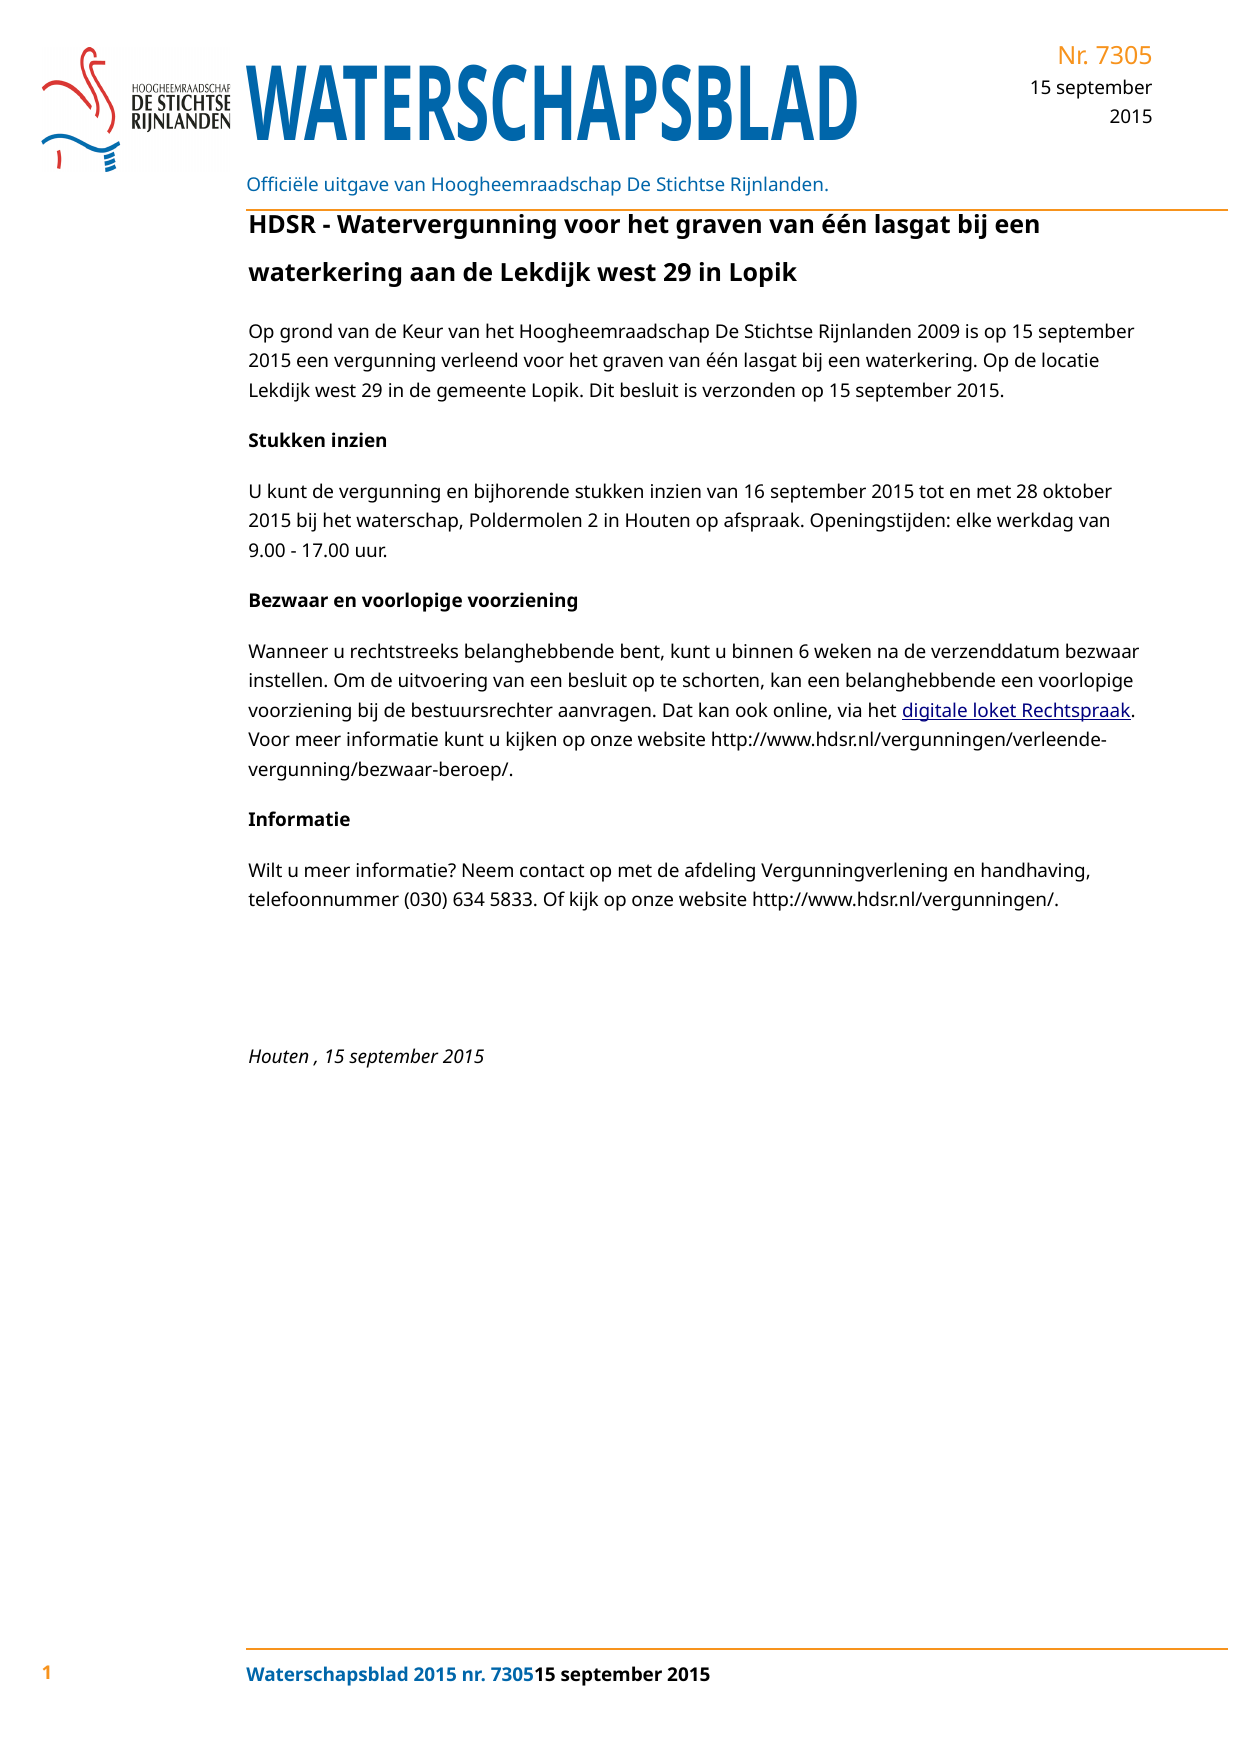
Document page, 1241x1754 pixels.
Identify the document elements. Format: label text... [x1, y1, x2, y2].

text U kunt de vergunning en bijhorende stukken inzien van 16 september 2015 tot en met 28 oktober 2015 bij het waterschap, Poldermolen 2 in Houten op afspraak. Openingstijden: elke werkdag van 9.00 - 17.00 uur. [248, 478, 1152, 563]
text Op grond van de Keur van het Hoogheemraadschap De Stichtse Rijnlanden 2009 is op 15 september 2015 een vergunning verleend voor het graven van één lasgat bij een waterkering. Op de locatie Lekdijk west 29 in de gemeente Lopik. Dit besluit is verzonden op 15 september 2015. [248, 318, 1152, 403]
text Houten , 15 september 2015 [248, 1043, 1152, 1068]
text Wanneer u rechtstreeks belanghebbende bent, kunt u binnen 6 weken na de verzenddatum bezwaar instellen. Om de uitvoering van een besluit op te schorten, kan een belanghebbende een voorlopige voorziening bij de bestuursrechter aanvragen. Dat kan ook online, via het digitale loket Rechtspraak. Voor meer informatie kunt u kijken op onze website http://www.hdsr.nl/vergunningen/verleende-vergunning/bezwaar-beroep/. [248, 638, 1152, 782]
text Informatie [248, 807, 1152, 832]
text Stukken inzien [248, 427, 1152, 453]
picture [41, 47, 231, 172]
text Bezwaar en voorlopige voorziening [248, 587, 1152, 613]
text Wilt u meer informatie? Neem contact op met de afdeling Vergunningverlening en handhaving, telefoonnummer (030) 634 5833. Of kijk op onze website http://www.hdsr.nl/vergunningen/. [248, 857, 1152, 912]
text HDSR - Watervergunning voor het graven van één lasgat bij een waterkering aan de Lekdijk west 29 in Lopik [248, 211, 1152, 288]
